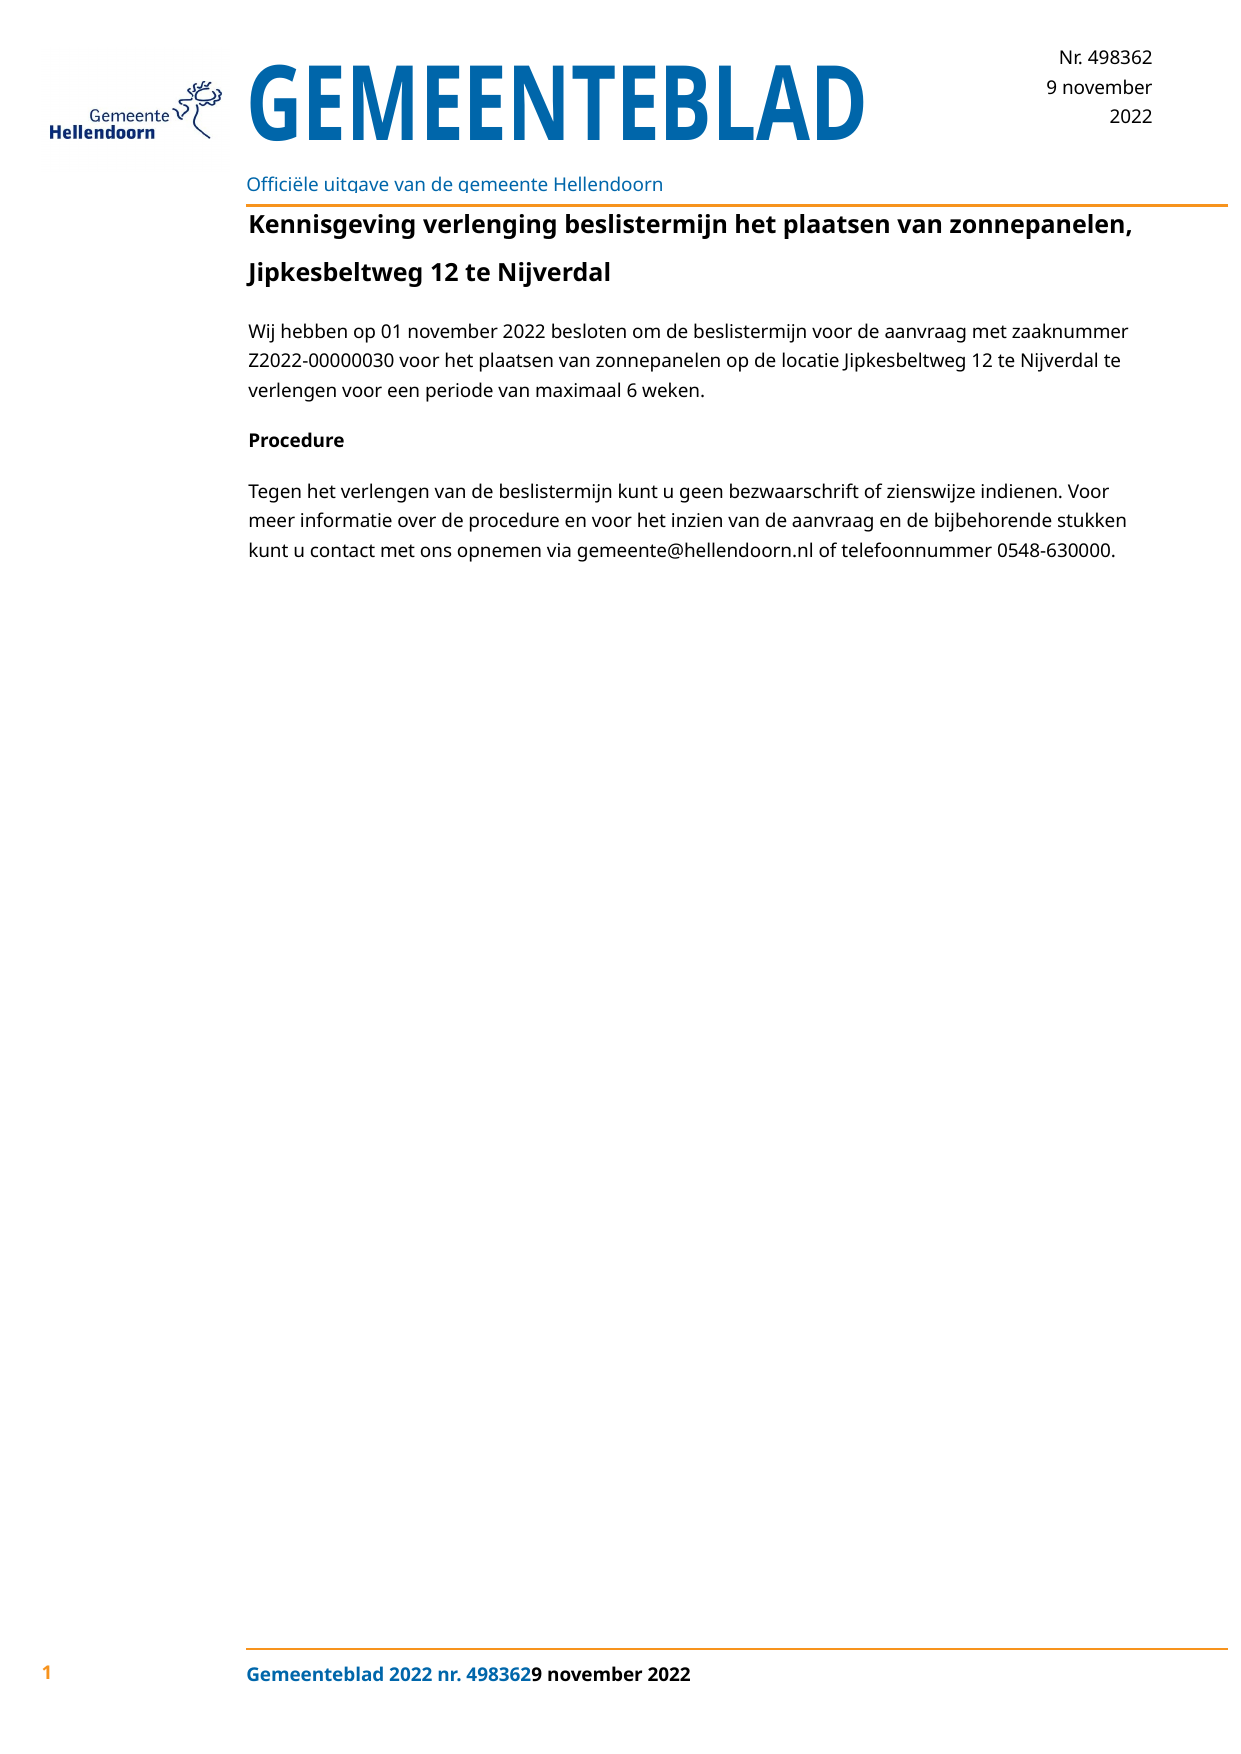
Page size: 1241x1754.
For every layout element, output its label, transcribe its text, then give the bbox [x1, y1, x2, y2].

text Wij hebben op 01 november 2022 besloten om de beslistermijn voor de aanvraag met zaaknummer Z2022-00000030 voor het plaatsen van zonnepanelen op de locatie Jipkesbeltweg 12 te Nijverdal te verlengen voor een periode van maximaal 6 weken. [248, 318, 1152, 403]
picture [41, 47, 231, 172]
text Procedure [248, 427, 1152, 453]
text Tegen het verlengen van de beslistermijn kunt u geen bezwaarschrift of zienswijze indienen. Voor meer informatie over de procedure en voor het inzien van de aanvraag en de bijbehorende stukken kunt u contact met ons opnemen via gemeente@hellendoorn.nl of telefoonnummer 0548-630000. [248, 478, 1152, 563]
text Kennisgeving verlenging beslistermijn het plaatsen van zonnepanelen, Jipkesbeltweg 12 te Nijverdal [248, 207, 1152, 288]
